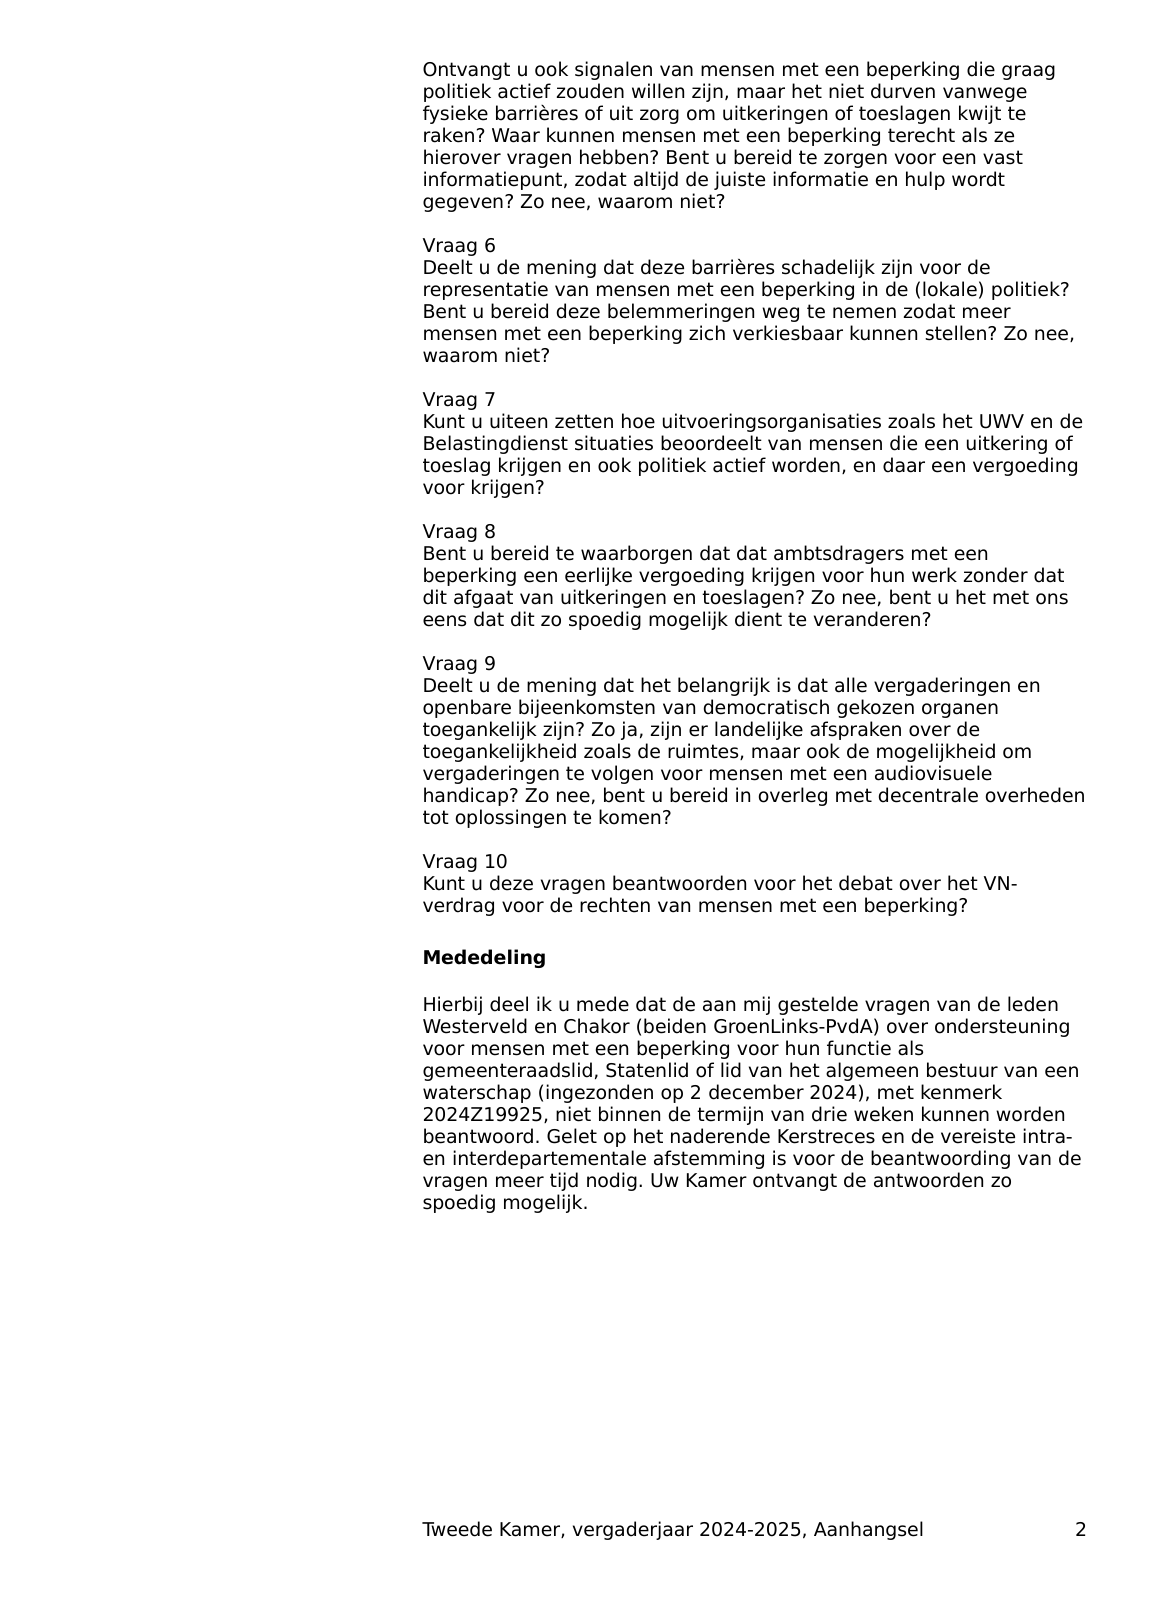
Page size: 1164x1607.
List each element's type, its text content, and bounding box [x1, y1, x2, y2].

text Vraag 8 [422, 521, 1087, 543]
text Vraag 9 [422, 653, 1087, 675]
text Deelt u de mening dat het belangrijk is dat alle vergaderingen en openbare bijeenkomsten van democratisch gekozen organen toegankelijk zijn? Zo ja, zijn er landelijke afspraken over de toegankelijkheid zoals de ruimtes, maar ook de mogelijkheid om vergaderingen te volgen voor mensen met een audiovisuele handicap? Zo nee, bent u bereid in overleg met decentrale overheden tot oplossingen te komen? [422, 675, 1087, 829]
subtitle Mededeling [422, 947, 1087, 969]
text Deelt u de mening dat deze barrières schadelijk zijn voor de representatie van mensen met een beperking in de (lokale) politiek? Bent u bereid deze belemmeringen weg te nemen zodat meer mensen met een beperking zich verkiesbaar kunnen stellen? Zo nee, waarom niet? [422, 257, 1087, 367]
text Ontvangt u ook signalen van mensen met een beperking die graag politiek actief zouden willen zijn, maar het niet durven vanwege fysieke barrières of uit zorg om uitkeringen of toeslagen kwijt te raken? Waar kunnen mensen met een beperking terecht als ze hierover vragen hebben? Bent u bereid te zorgen voor een vast informatiepunt, zodat altijd de juiste informatie en hulp wordt gegeven? Zo nee, waarom niet? [422, 59, 1087, 213]
text Vraag 10 [422, 851, 1087, 873]
text Vraag 6 [422, 235, 1087, 257]
text Bent u bereid te waarborgen dat dat ambtsdragers met een beperking een eerlijke vergoeding krijgen voor hun werk zonder dat dit afgaat van uitkeringen en toeslagen? Zo nee, bent u het met ons eens dat dit zo spoedig mogelijk dient te veranderen? [422, 543, 1087, 631]
text Kunt u deze vragen beantwoorden voor het debat over het VN-verdrag voor de rechten van mensen met een beperking? [422, 873, 1087, 917]
text Vraag 7 [422, 389, 1087, 411]
text Hierbij deel ik u mede dat de aan mij gestelde vragen van de leden Westerveld en Chakor (beiden GroenLinks-PvdA) over ondersteuning voor mensen met een beperking voor hun functie als gemeenteraadslid, Statenlid of lid van het algemeen bestuur van een waterschap (ingezonden op 2 december 2024), met kenmerk 2024Z19925, niet binnen de termijn van drie weken kunnen worden beantwoord. Gelet op het naderende Kerstreces en de vereiste intra- en interdepartementale afstemming is voor de beantwoording van de vragen meer tijd nodig. Uw Kamer ontvangt de antwoorden zo spoedig mogelijk. [422, 994, 1087, 1214]
text Kunt u uiteen zetten hoe uitvoeringsorganisaties zoals het UWV en de Belastingdienst situaties beoordeelt van mensen die een uitkering of toeslag krijgen en ook politiek actief worden, en daar een vergoeding voor krijgen? [422, 411, 1087, 499]
